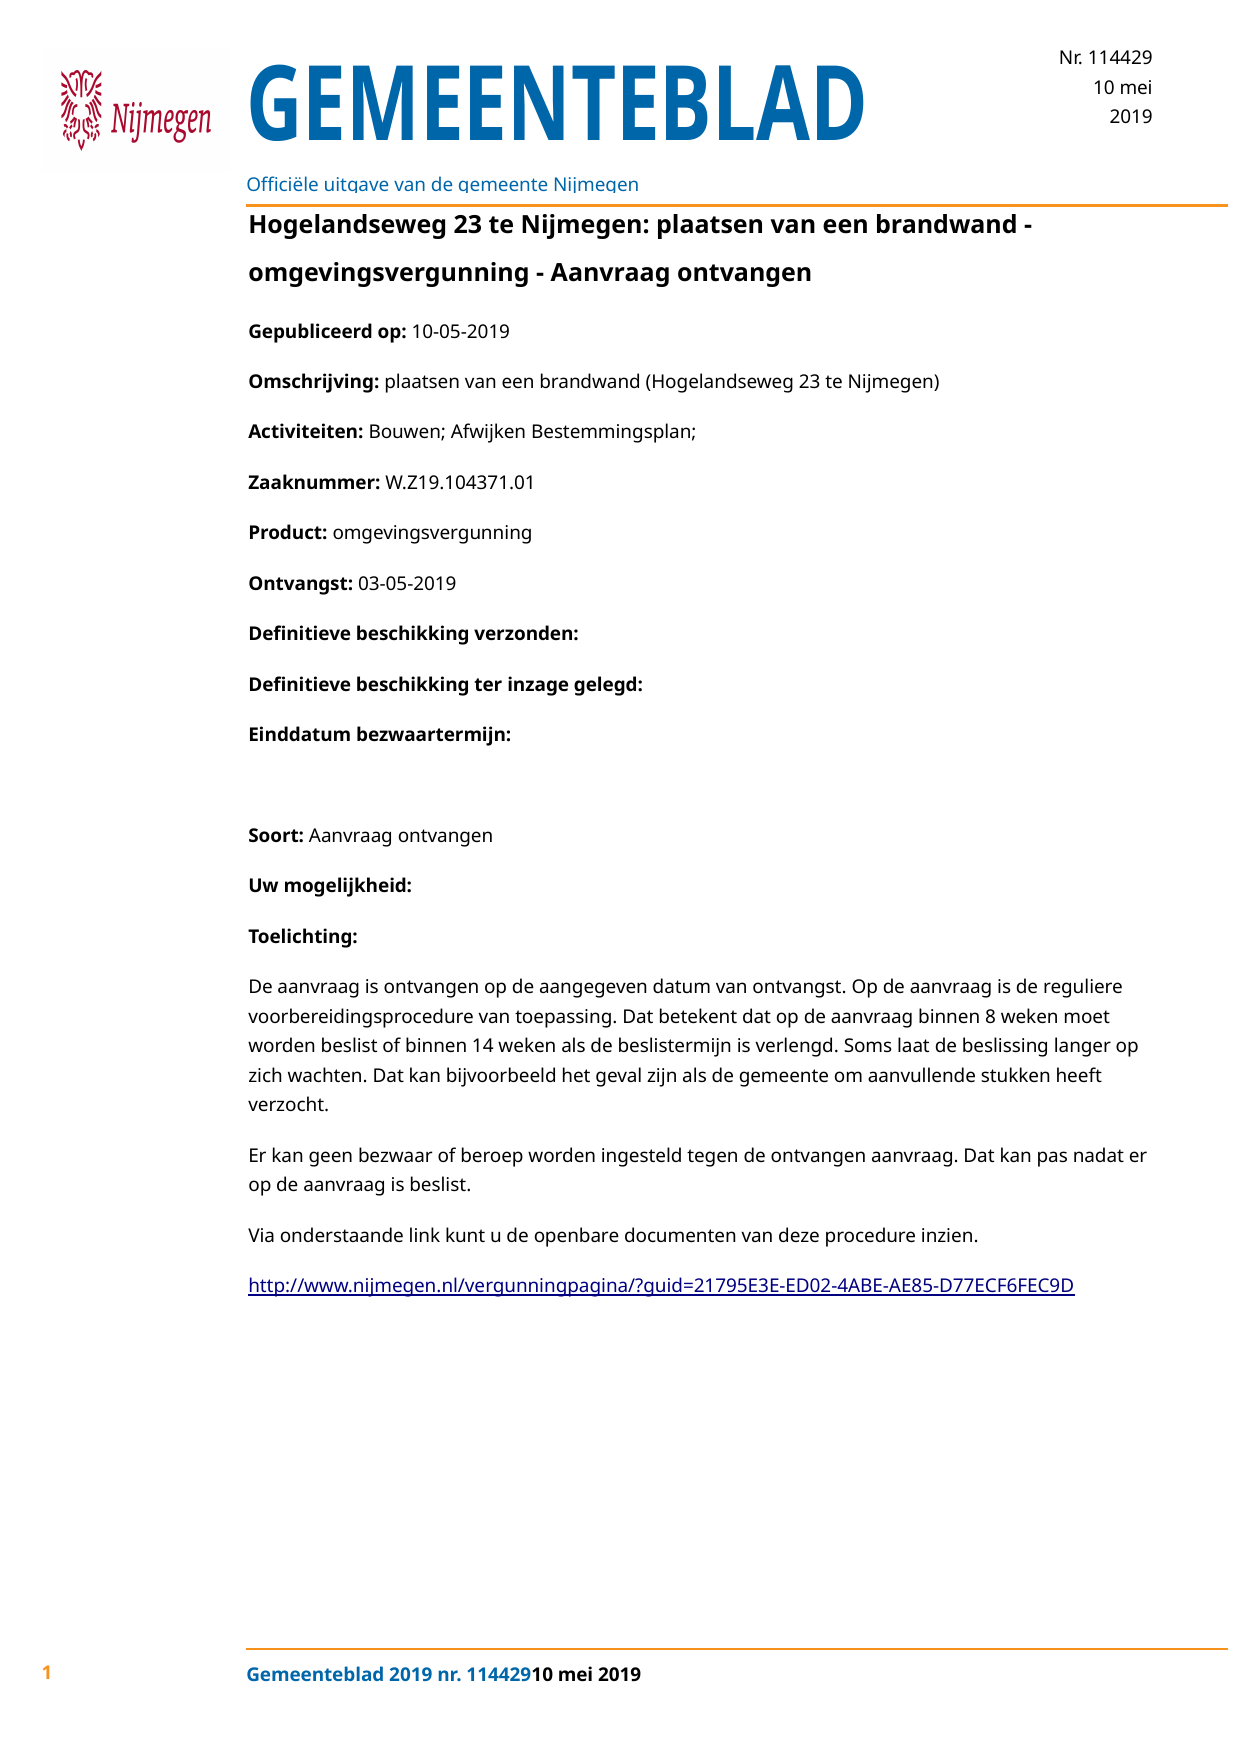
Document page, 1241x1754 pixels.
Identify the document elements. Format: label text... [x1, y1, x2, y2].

text Definitieve beschikking verzonden: [248, 620, 1152, 646]
text De aanvraag is ontvangen op de aangegeven datum van ontvangst. Op de aanvraag is de reguliere voorbereidingsprocedure van toepassing. Dat betekent dat op de aanvraag binnen 8 weken moet worden beslist of binnen 14 weken als de beslistermijn is verlengd. Soms laat de beslissing langer op zich wachten. Dat kan bijvoorbeeld het geval zijn als de gemeente om aanvullende stukken heeft verzocht. [248, 973, 1152, 1117]
text Product: omgevingsvergunning [248, 519, 1152, 545]
text Gepubliceerd op: 10-05-2019 [248, 318, 1152, 344]
picture [41, 47, 231, 172]
text Zaaknummer: W.Z19.104371.01 [248, 469, 1152, 495]
text Hogelandseweg 23 te Nijmegen: plaatsen van een brandwand - omgevingsvergunning - Aanvraag ontvangen [248, 207, 1152, 288]
text Activiteiten: Bouwen; Afwijken Bestemmingsplan; [248, 419, 1152, 444]
text Er kan geen bezwaar of beroep worden ingesteld tegen de ontvangen aanvraag. Dat kan pas nadat er op de aanvraag is beslist. [248, 1142, 1152, 1197]
text Toelichting: [248, 923, 1152, 949]
text Definitieve beschikking ter inzage gelegd: [248, 671, 1152, 697]
text Omschrijving: plaatsen van een brandwand (Hogelandseweg 23 te Nijmegen) [248, 368, 1152, 394]
text Soort: Aanvraag ontvangen [248, 822, 1152, 848]
text http://www.nijmegen.nl/vergunningpagina/?guid=21795E3E-ED02-4ABE-AE85-D77ECF6FEC9D [248, 1272, 1152, 1298]
text Einddatum bezwaartermijn: [248, 721, 1152, 747]
text Via onderstaande link kunt u de openbare documenten van deze procedure inzien. [248, 1222, 1152, 1248]
text Uw mogelijkheid: [248, 872, 1152, 898]
text Ontvangst: 03-05-2019 [248, 570, 1152, 596]
